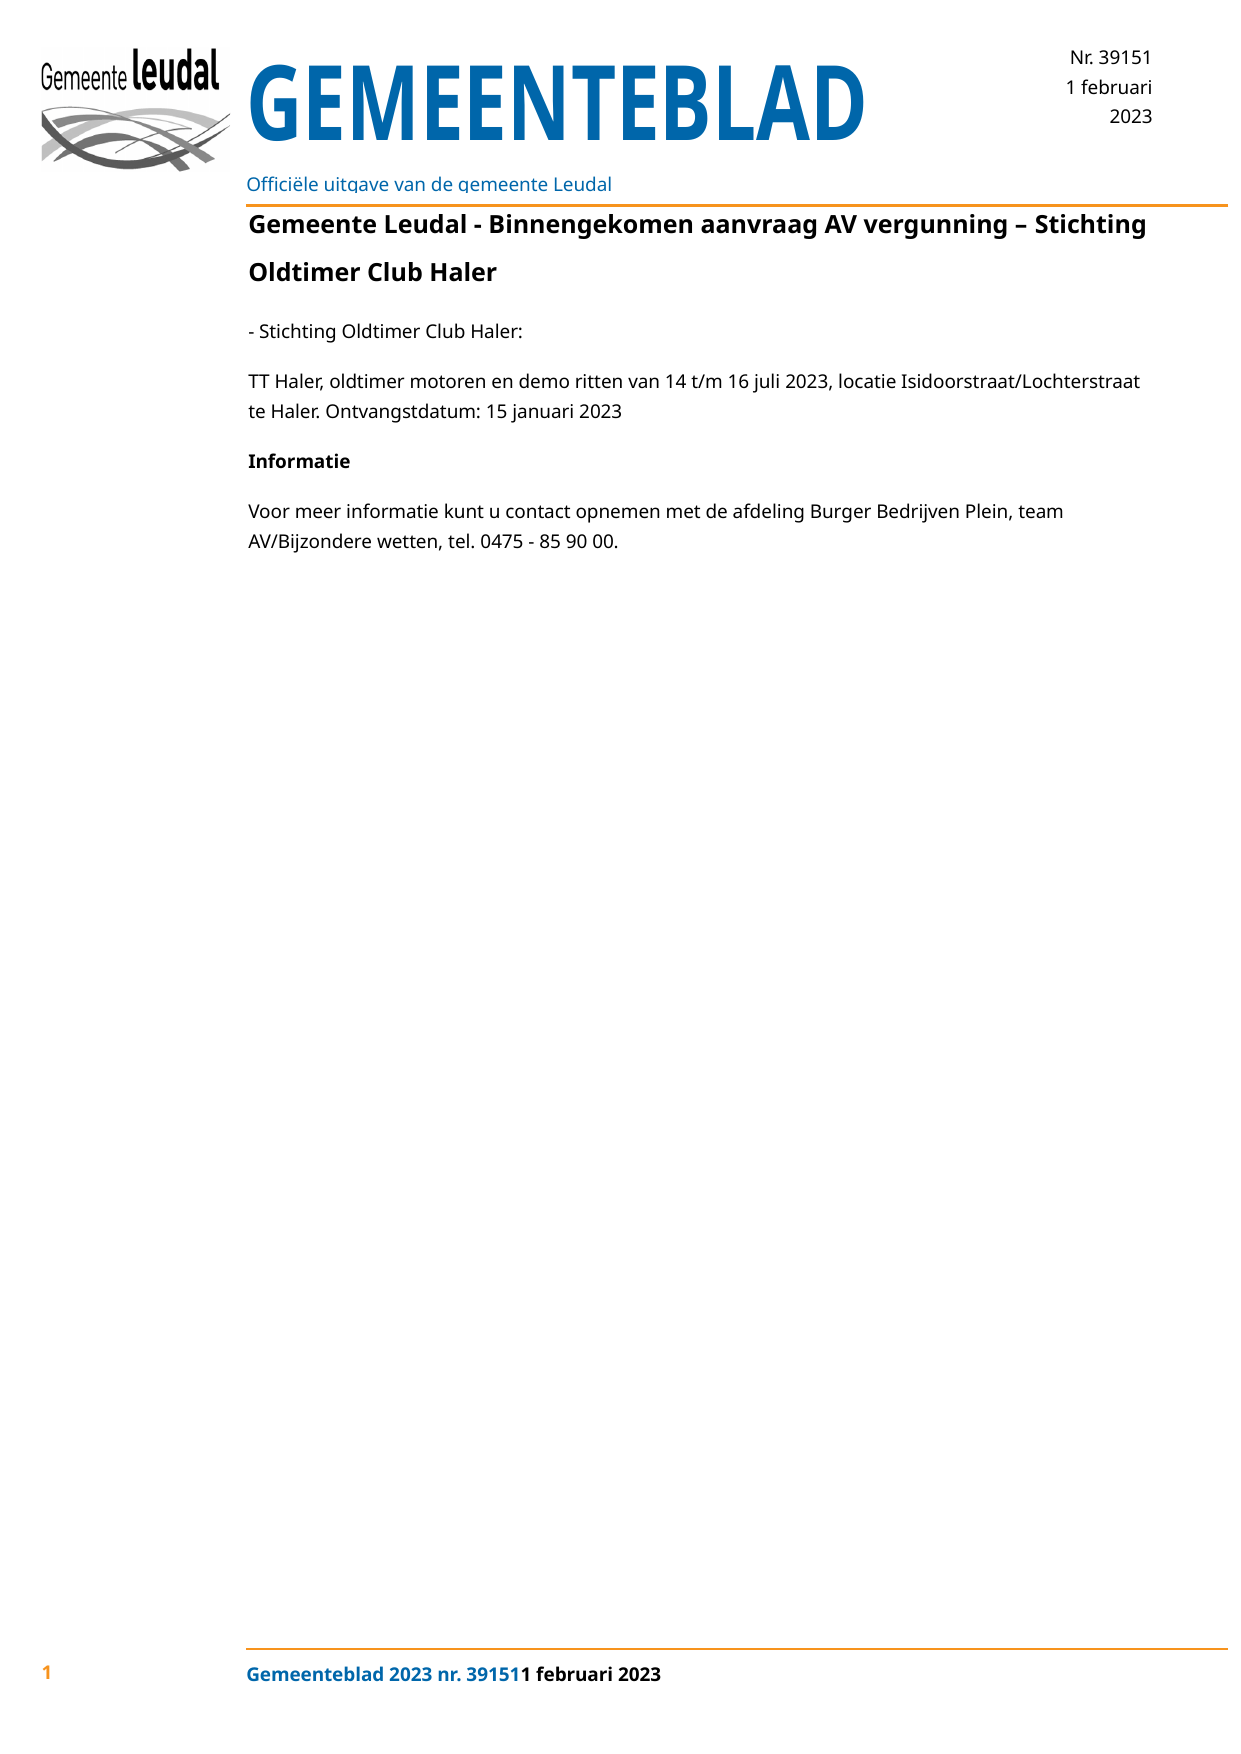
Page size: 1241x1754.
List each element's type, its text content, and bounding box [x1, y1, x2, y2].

text Gemeente Leudal - Binnengekomen aanvraag AV vergunning – Stichting Oldtimer Club Haler [248, 207, 1152, 288]
picture [41, 47, 231, 172]
text Informatie [248, 448, 1152, 474]
text Voor meer informatie kunt u contact opnemen met de afdeling Burger Bedrijven Plein, team AV/Bijzondere wetten, tel. 0475 - 85 90 00. [248, 499, 1152, 554]
text TT Haler, oldtimer motoren en demo ritten van 14 t/m 16 juli 2023, locatie Isidoorstraat/Lochterstraat te Haler. Ontvangstdatum: 15 januari 2023 [248, 368, 1152, 424]
text - Stichting Oldtimer Club Haler: [248, 318, 1152, 344]
